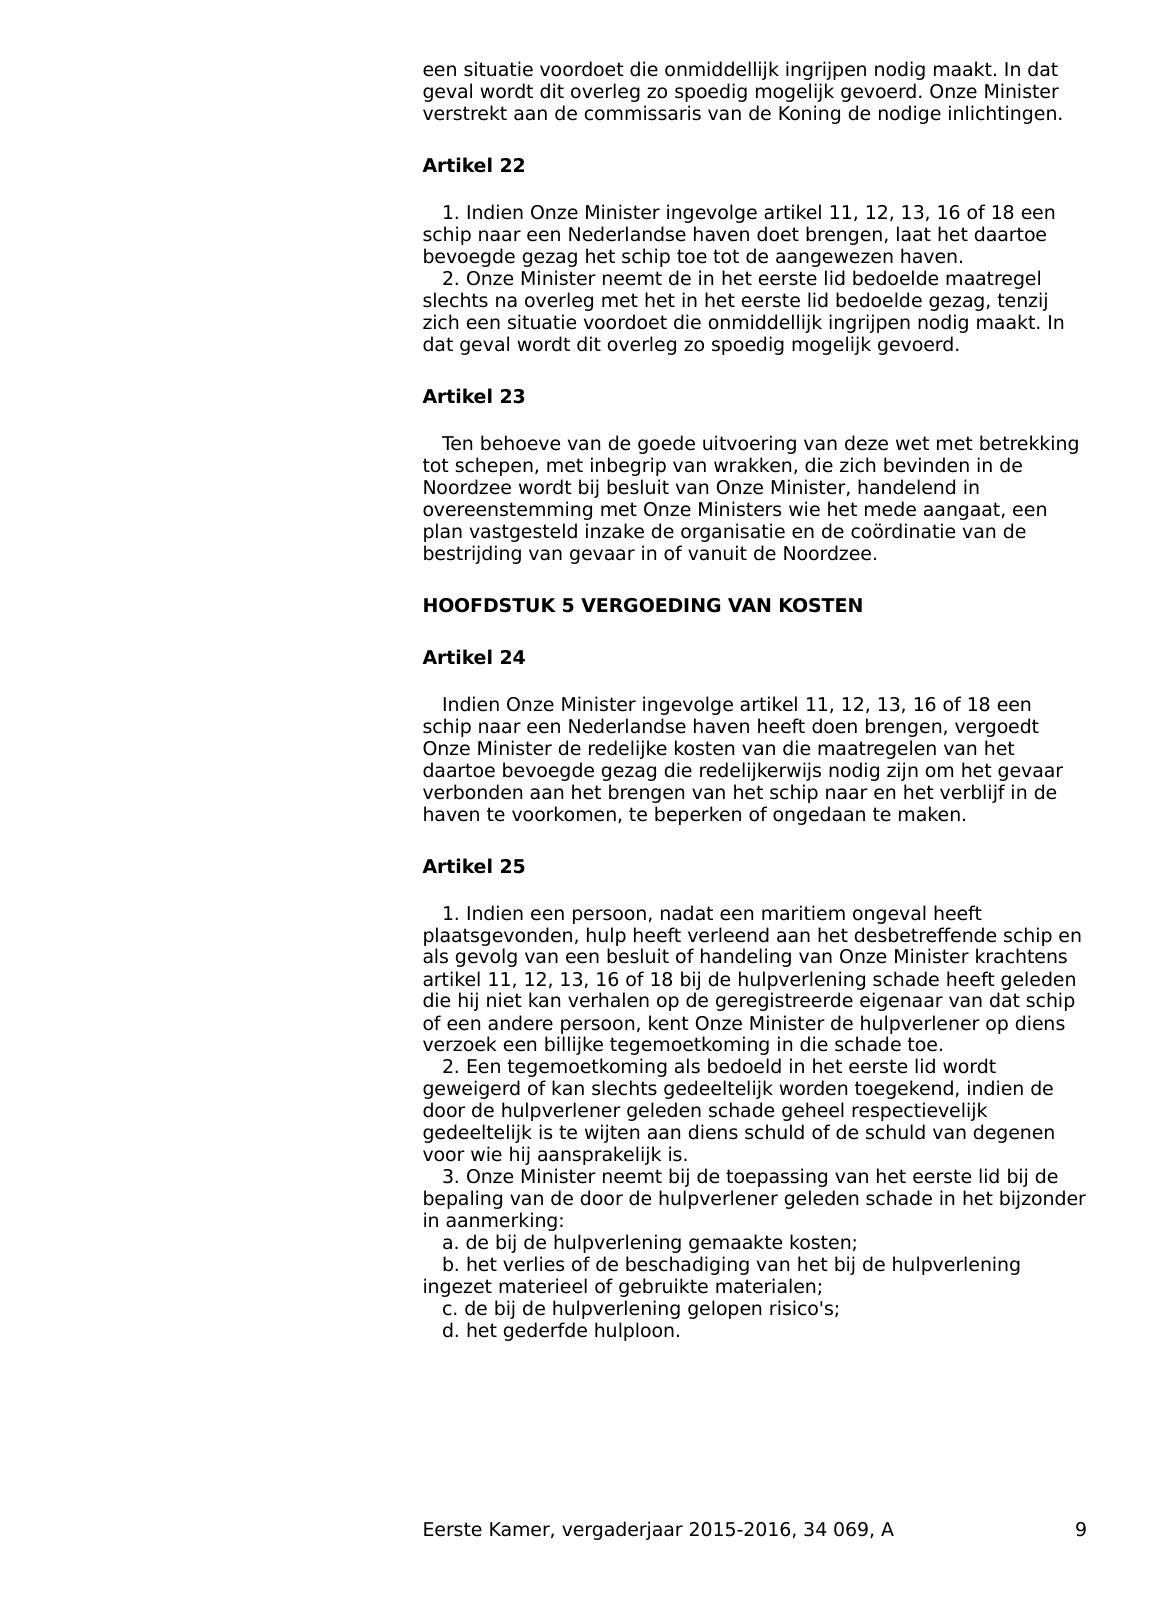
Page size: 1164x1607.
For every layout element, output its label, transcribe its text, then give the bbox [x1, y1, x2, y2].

subtitle HOOFDSTUK 5 VERGOEDING VAN KOSTEN [422, 595, 1087, 617]
subtitle Artikel 24 [422, 647, 1087, 669]
text 3. Onze Minister neemt bij de toepassing van het eerste lid bij de bepaling van de door de hulpverlener geleden schade in het bijzonder in aanmerking: [422, 1166, 1087, 1232]
subtitle Artikel 22 [422, 155, 1087, 177]
text c. de bij de hulpverlening gelopen risico's; [422, 1298, 1087, 1320]
text 1. Indien Onze Minister ingevolge artikel 11, 12, 13, 16 of 18 een schip naar een Nederlandse haven doet brengen, laat het daartoe bevoegde gezag het schip toe tot de aangewezen haven. [422, 202, 1087, 268]
text Ten behoeve van de goede uitvoering van deze wet met betrekking tot schepen, met inbegrip van wrakken, die zich bevinden in de Noordzee wordt bij besluit van Onze Minister, handelend in overeenstemming met Onze Ministers wie het mede aangaat, een plan vastgesteld inzake de organisatie en de coördinatie van de bestrijding van gevaar in of vanuit de Noordzee. [422, 433, 1087, 565]
text Indien Onze Minister ingevolge artikel 11, 12, 13, 16 of 18 een schip naar een Nederlandse haven heeft doen brengen, vergoedt Onze Minister de redelijke kosten van die maatregelen van het daartoe bevoegde gezag die redelijkerwijs nodig zijn om het gevaar verbonden aan het brengen van het schip naar en het verblijf in de haven te voorkomen, te beperken of ongedaan te maken. [422, 694, 1087, 826]
text 2. Een tegemoetkoming als bedoeld in het eerste lid wordt geweigerd of kan slechts gedeeltelijk worden toegekend, indien de door de hulpverlener geleden schade geheel respectievelijk gedeeltelijk is te wijten aan diens schuld of de schuld van degenen voor wie hij aansprakelijk is. [422, 1056, 1087, 1166]
text 2. Onze Minister neemt de in het eerste lid bedoelde maatregel slechts na overleg met het in het eerste lid bedoelde gezag, tenzij zich een situatie voordoet die onmiddellijk ingrijpen nodig maakt. In dat geval wordt dit overleg zo spoedig mogelijk gevoerd. [422, 268, 1087, 356]
text d. het gederfde hulploon. [422, 1320, 1087, 1342]
text een situatie voordoet die onmiddellijk ingrijpen nodig maakt. In dat geval wordt dit overleg zo spoedig mogelijk gevoerd. Onze Minister verstrekt aan de commissaris van de Koning de nodige inlichtingen. [422, 59, 1087, 125]
text a. de bij de hulpverlening gemaakte kosten; [422, 1232, 1087, 1254]
subtitle Artikel 25 [422, 856, 1087, 877]
text 1. Indien een persoon, nadat een maritiem ongeval heeft plaatsgevonden, hulp heeft verleend aan het desbetreffende schip en als gevolg van een besluit of handeling van Onze Minister krachtens artikel 11, 12, 13, 16 of 18 bij de hulpverlening schade heeft geleden die hij niet kan verhalen op de geregistreerde eigenaar van dat schip of een andere persoon, kent Onze Minister de hulpverlener op diens verzoek een billijke tegemoetkoming in die schade toe. [422, 902, 1087, 1056]
subtitle Artikel 23 [422, 386, 1087, 408]
text b. het verlies of de beschadiging van het bij de hulpverlening ingezet materieel of gebruikte materialen; [422, 1254, 1087, 1298]
